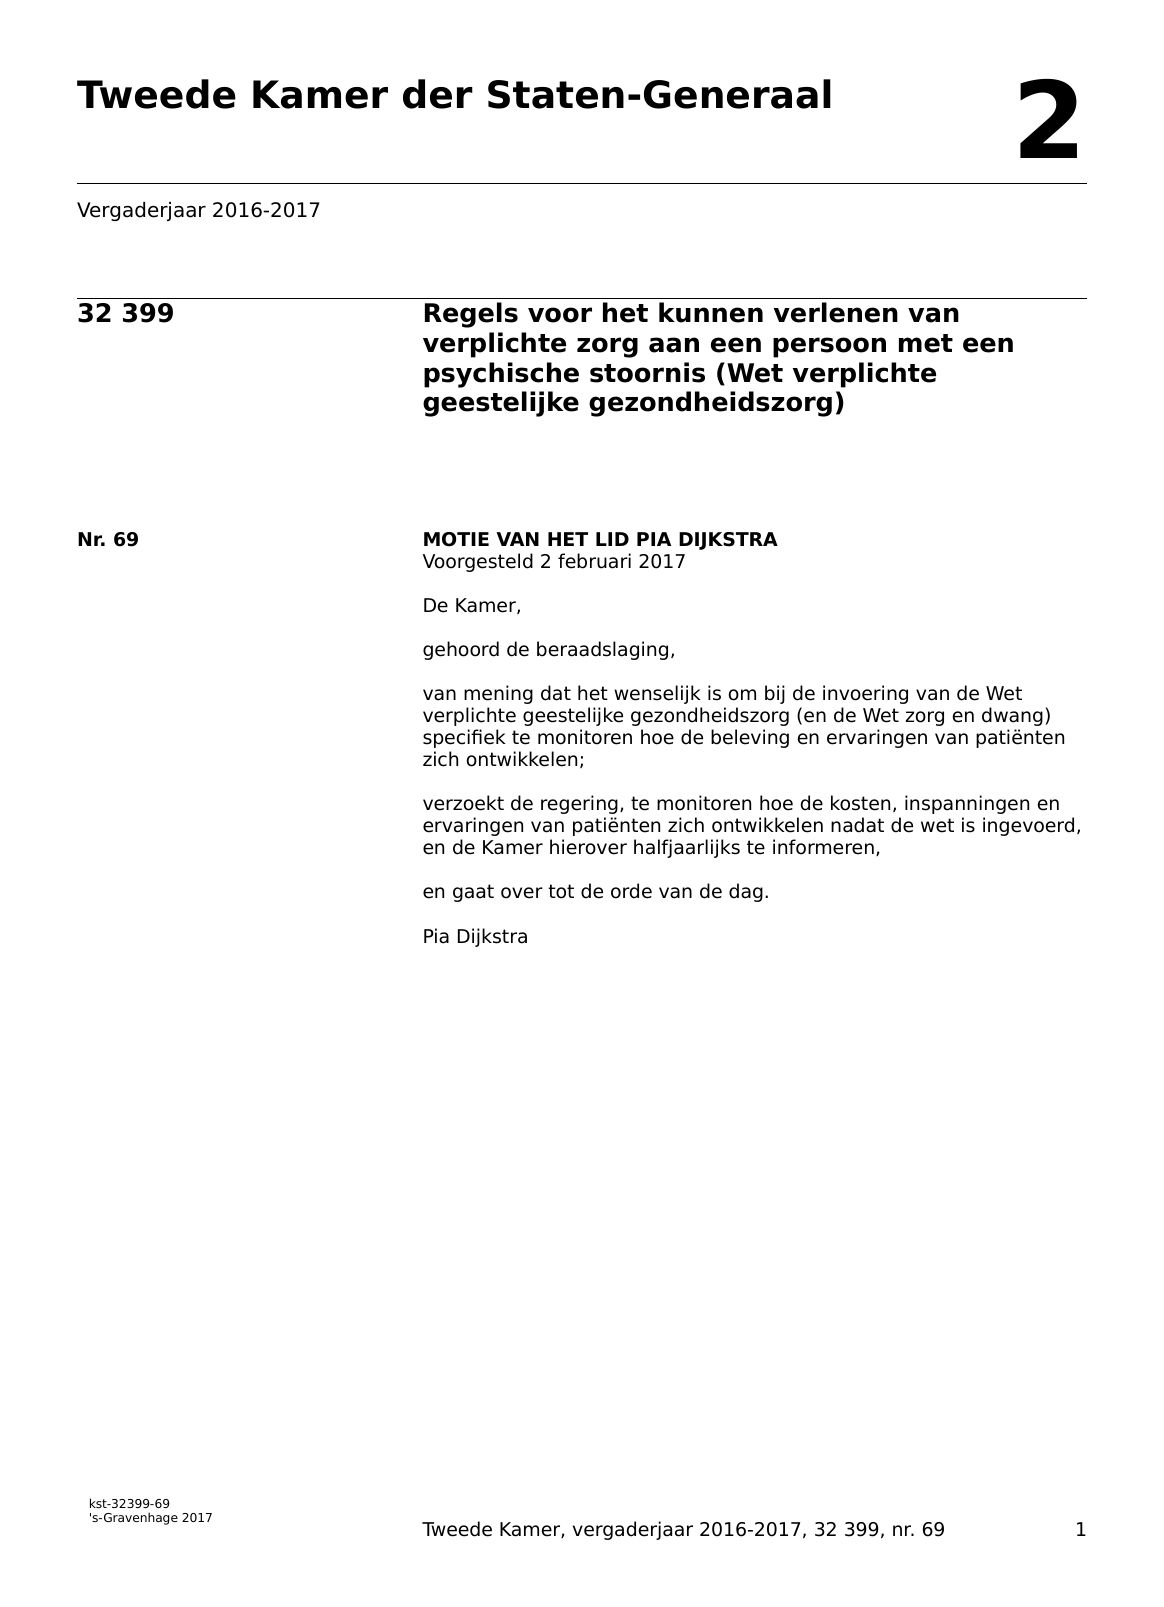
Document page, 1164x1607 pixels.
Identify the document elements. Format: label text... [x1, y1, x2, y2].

subtitle Nr. 69 MOTIE VAN HET LID PIA DIJKSTRA [77, 529, 1087, 551]
text De Kamer, [422, 595, 1087, 617]
subtitle 32 399 Regels voor het kunnen verlenen van verplichte zorg aan een persoon met een psychische stoornis (Wet verplichte geestelijke gezondheidszorg) [77, 299, 1087, 418]
table_header Tweede Kamer der Staten-Generaal [77, 59, 886, 183]
text en gaat over tot de orde van de dag. [422, 881, 1087, 903]
text verzoekt de regering, te monitoren hoe de kosten, inspanningen en ervaringen van patiënten zich ontwikkelen nadat de wet is ingevoerd, en de Kamer hierover halfjaarlijks te informeren, [422, 793, 1087, 859]
table_cell Vergaderjaar 2016-2017 [77, 184, 1087, 298]
text kst-32399-69 [88, 1497, 323, 1511]
text gehoord de beraadslaging, [422, 639, 1087, 661]
table_header 2 [886, 59, 1087, 183]
text 's-Gravenhage 2017 [88, 1511, 323, 1525]
text Pia Dijkstra [422, 926, 1087, 948]
text Voorgesteld 2 februari 2017 [422, 551, 1087, 573]
text van mening dat het wenselijk is om bij de invoering van de Wet verplichte geestelijke gezondheidszorg (en de Wet zorg en dwang) specifiek te monitoren hoe de beleving en ervaringen van patiënten zich ontwikkelen; [422, 683, 1087, 771]
